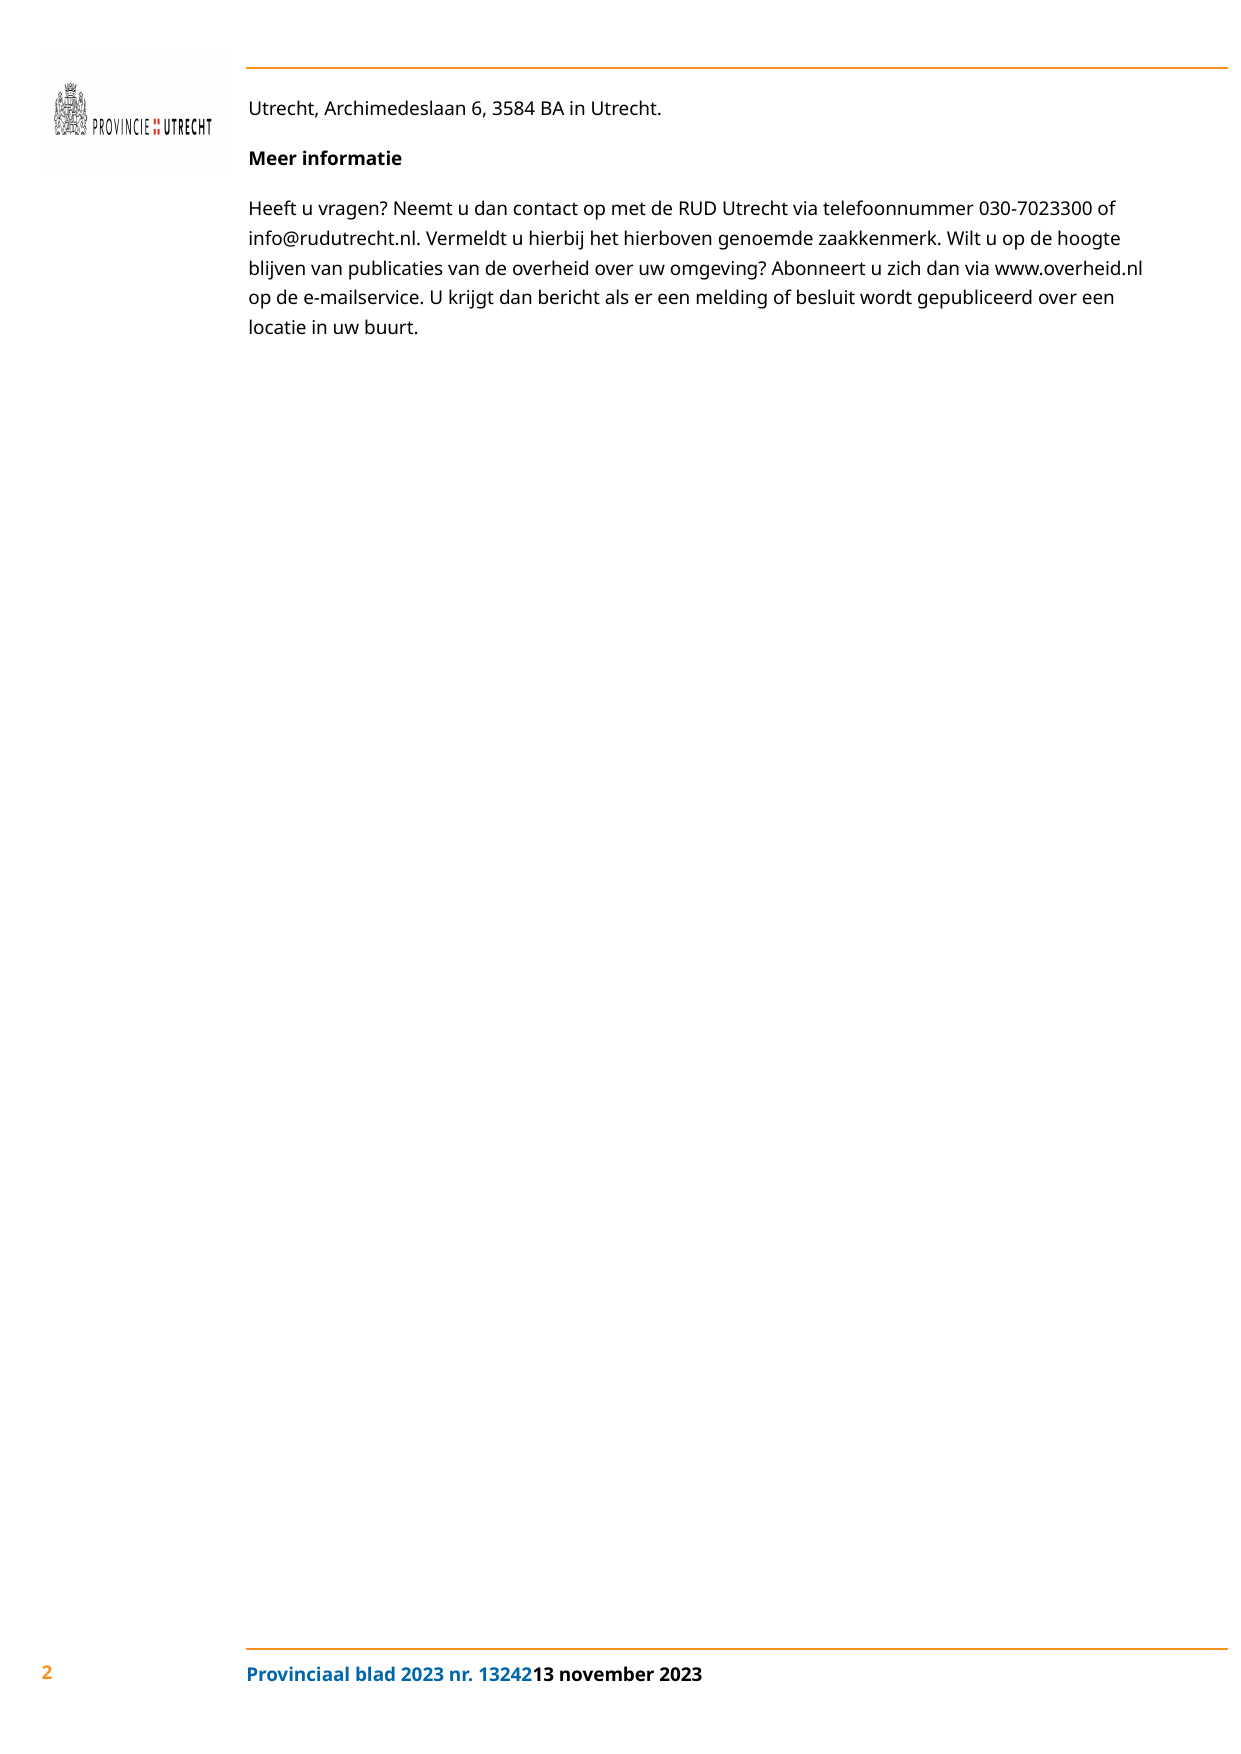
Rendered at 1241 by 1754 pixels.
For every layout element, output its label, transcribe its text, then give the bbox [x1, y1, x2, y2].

text Heeft u vragen? Neemt u dan contact op met de RUD Utrecht via telefoonnummer 030-7023300 of info@rudutrecht.nl. Vermeldt u hierbij het hierboven genoemde zaakkenmerk. Wilt u op de hoogte blijven van publicaties van de overheid over uw omgeving? Abonneert u zich dan via www.overheid.nl op de e-mailservice. U krijgt dan bericht als er een melding of besluit wordt gepubliceerd over een locatie in uw buurt. [248, 196, 1152, 340]
picture [41, 47, 231, 172]
text Utrecht, Archimedeslaan 6, 3584 BA in Utrecht. [248, 95, 1152, 121]
text Meer informatie [248, 145, 1152, 171]
